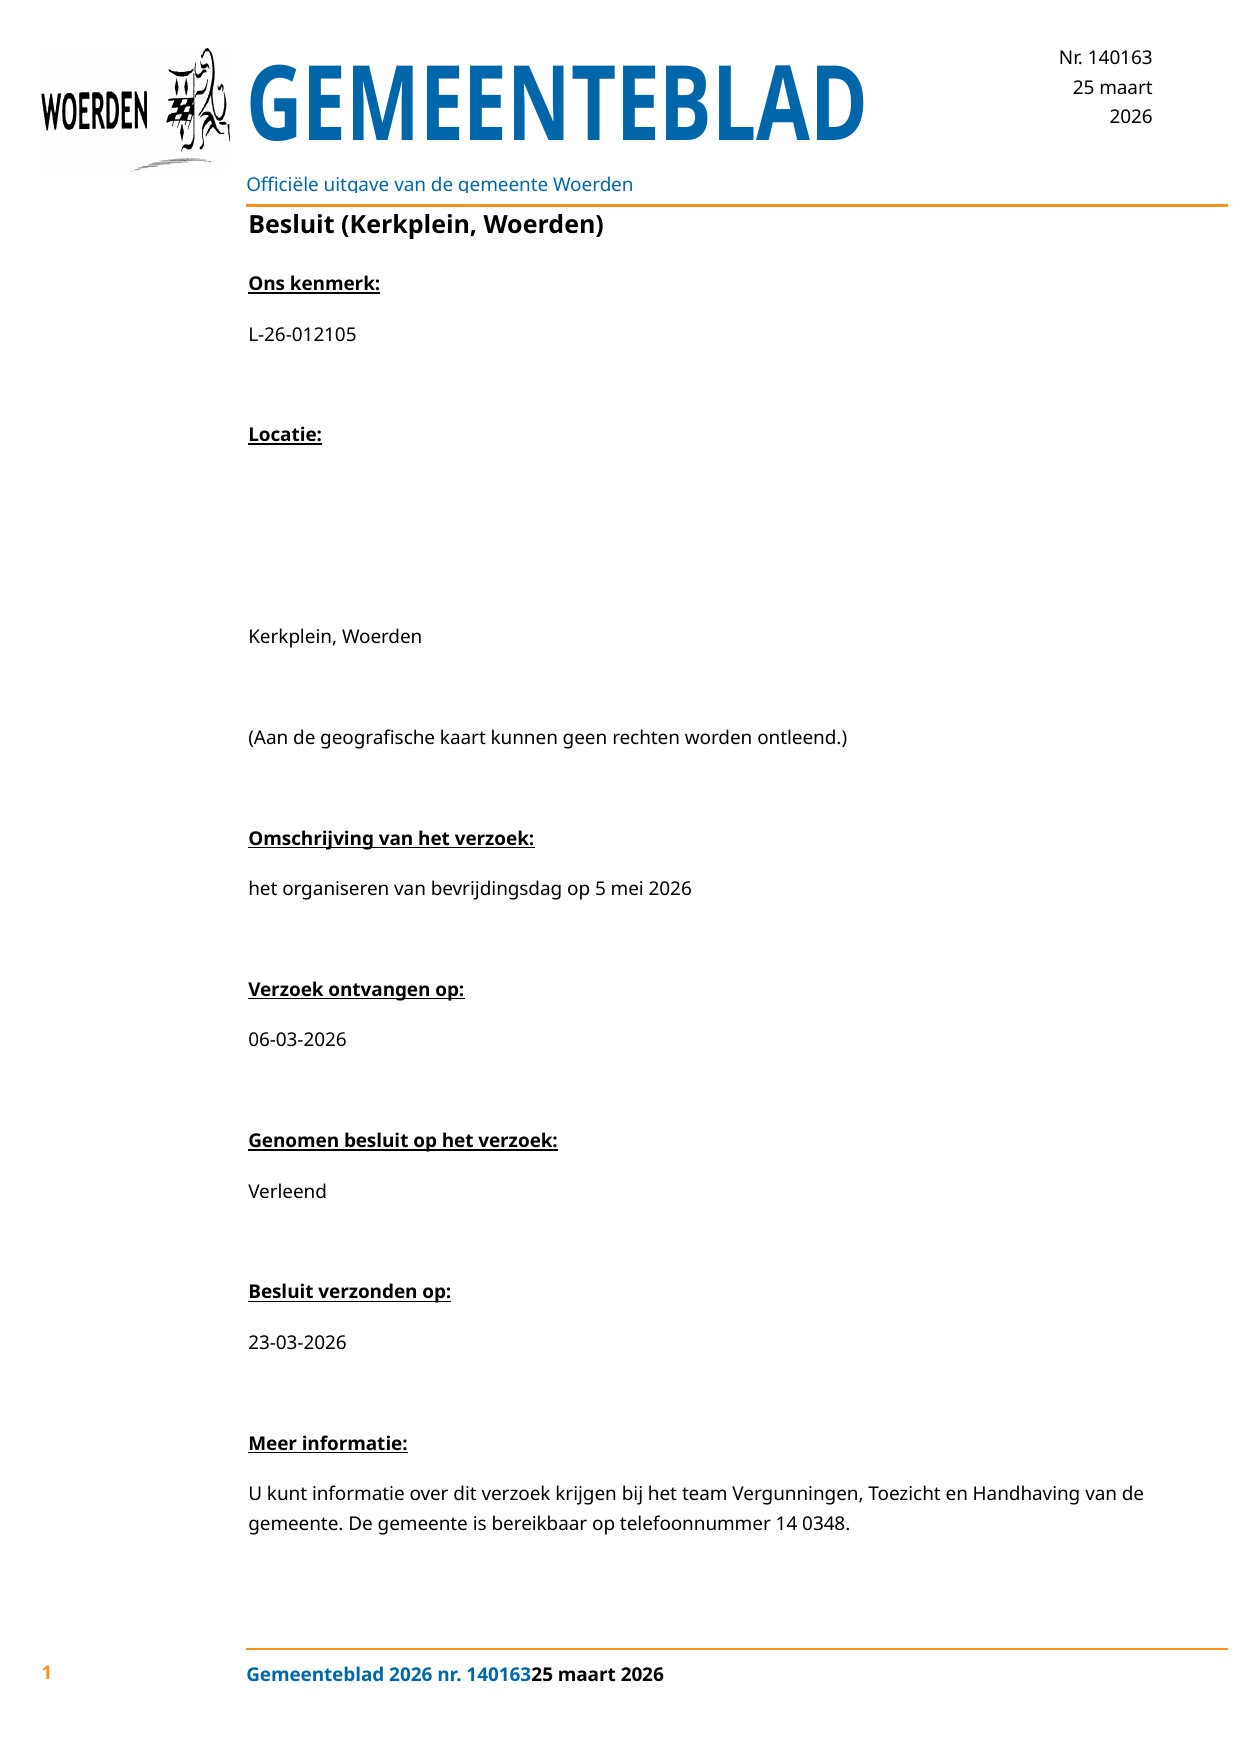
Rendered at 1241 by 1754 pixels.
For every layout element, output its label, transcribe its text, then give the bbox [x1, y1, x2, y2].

picture [41, 47, 231, 172]
text 23-03-2026 [248, 1329, 1152, 1355]
text Meer informatie: [248, 1430, 1152, 1456]
text het organiseren van bevrijdingsdag op 5 mei 2026 [248, 875, 1152, 901]
text L-26-012105 [248, 321, 1152, 346]
text Besluit (Kerkplein, Woerden) [248, 207, 1152, 241]
text Kerkplein, Woerden [248, 623, 1152, 649]
text Verzoek ontvangen op: [248, 976, 1152, 1002]
text (Aan de geografische kaart kunnen geen rechten worden ontleend.) [248, 724, 1152, 750]
text U kunt informatie over dit verzoek krijgen bij het team Vergunningen, Toezicht en Handhaving van de gemeente. De gemeente is bereikbaar op telefoonnummer 14 0348. [248, 1480, 1152, 1536]
text Besluit verzonden op: [248, 1279, 1152, 1304]
text Ons kenmerk: [248, 270, 1152, 296]
text Locatie: [248, 422, 1152, 447]
text Omschrijving van het verzoek: [248, 825, 1152, 851]
text Verleend [248, 1178, 1152, 1203]
text Genomen besluit op het verzoek: [248, 1127, 1152, 1153]
text 06-03-2026 [248, 1027, 1152, 1052]
